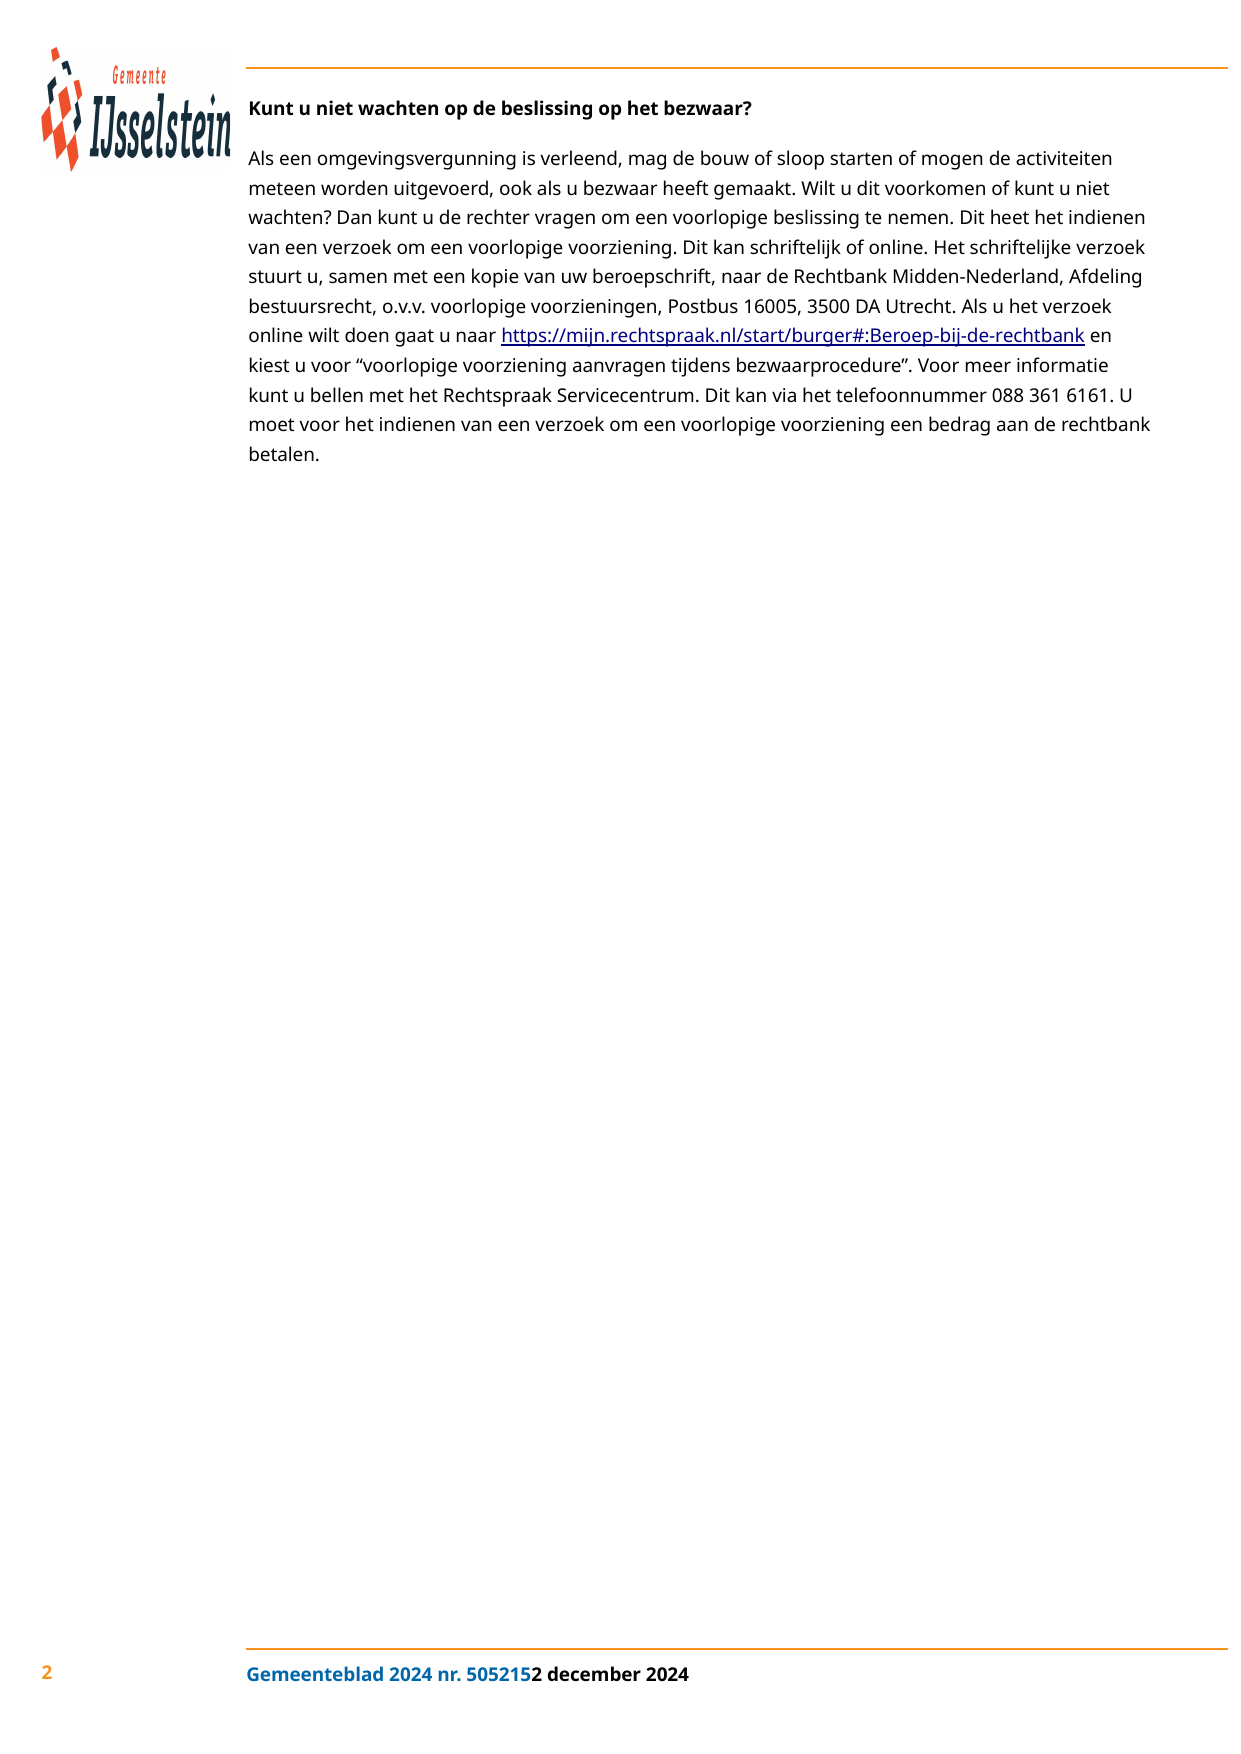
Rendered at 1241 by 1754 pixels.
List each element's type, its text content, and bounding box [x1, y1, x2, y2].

text Als een omgevingsvergunning is verleend, mag de bouw of sloop starten of mogen de activiteiten meteen worden uitgevoerd, ook als u bezwaar heeft gemaakt. Wilt u dit voorkomen of kunt u niet wachten? Dan kunt u de rechter vragen om een voorlopige beslissing te nemen. Dit heet het indienen van een verzoek om een voorlopige voorziening. Dit kan schriftelijk of online. Het schriftelijke verzoek stuurt u, samen met een kopie van uw beroepschrift, naar de Rechtbank Midden-Nederland, Afdeling bestuursrecht, o.v.v. voorlopige voorzieningen, Postbus 16005, 3500 DA Utrecht. Als u het verzoek online wilt doen gaat u naar https://mijn.rechtspraak.nl/start/burger#:Beroep-bij-de-rechtbank en kiest u voor “voorlopige voorziening aanvragen tijdens bezwaarprocedure”. Voor meer informatie kunt u bellen met het Rechtspraak Servicecentrum. Dit kan via het telefoonnummer 088 361 6161. U moet voor het indienen van een verzoek om een voorlopige voorziening een bedrag aan de rechtbank betalen. [248, 145, 1152, 467]
picture [41, 47, 231, 172]
text Kunt u niet wachten op de beslissing op het bezwaar? [248, 95, 1152, 121]
